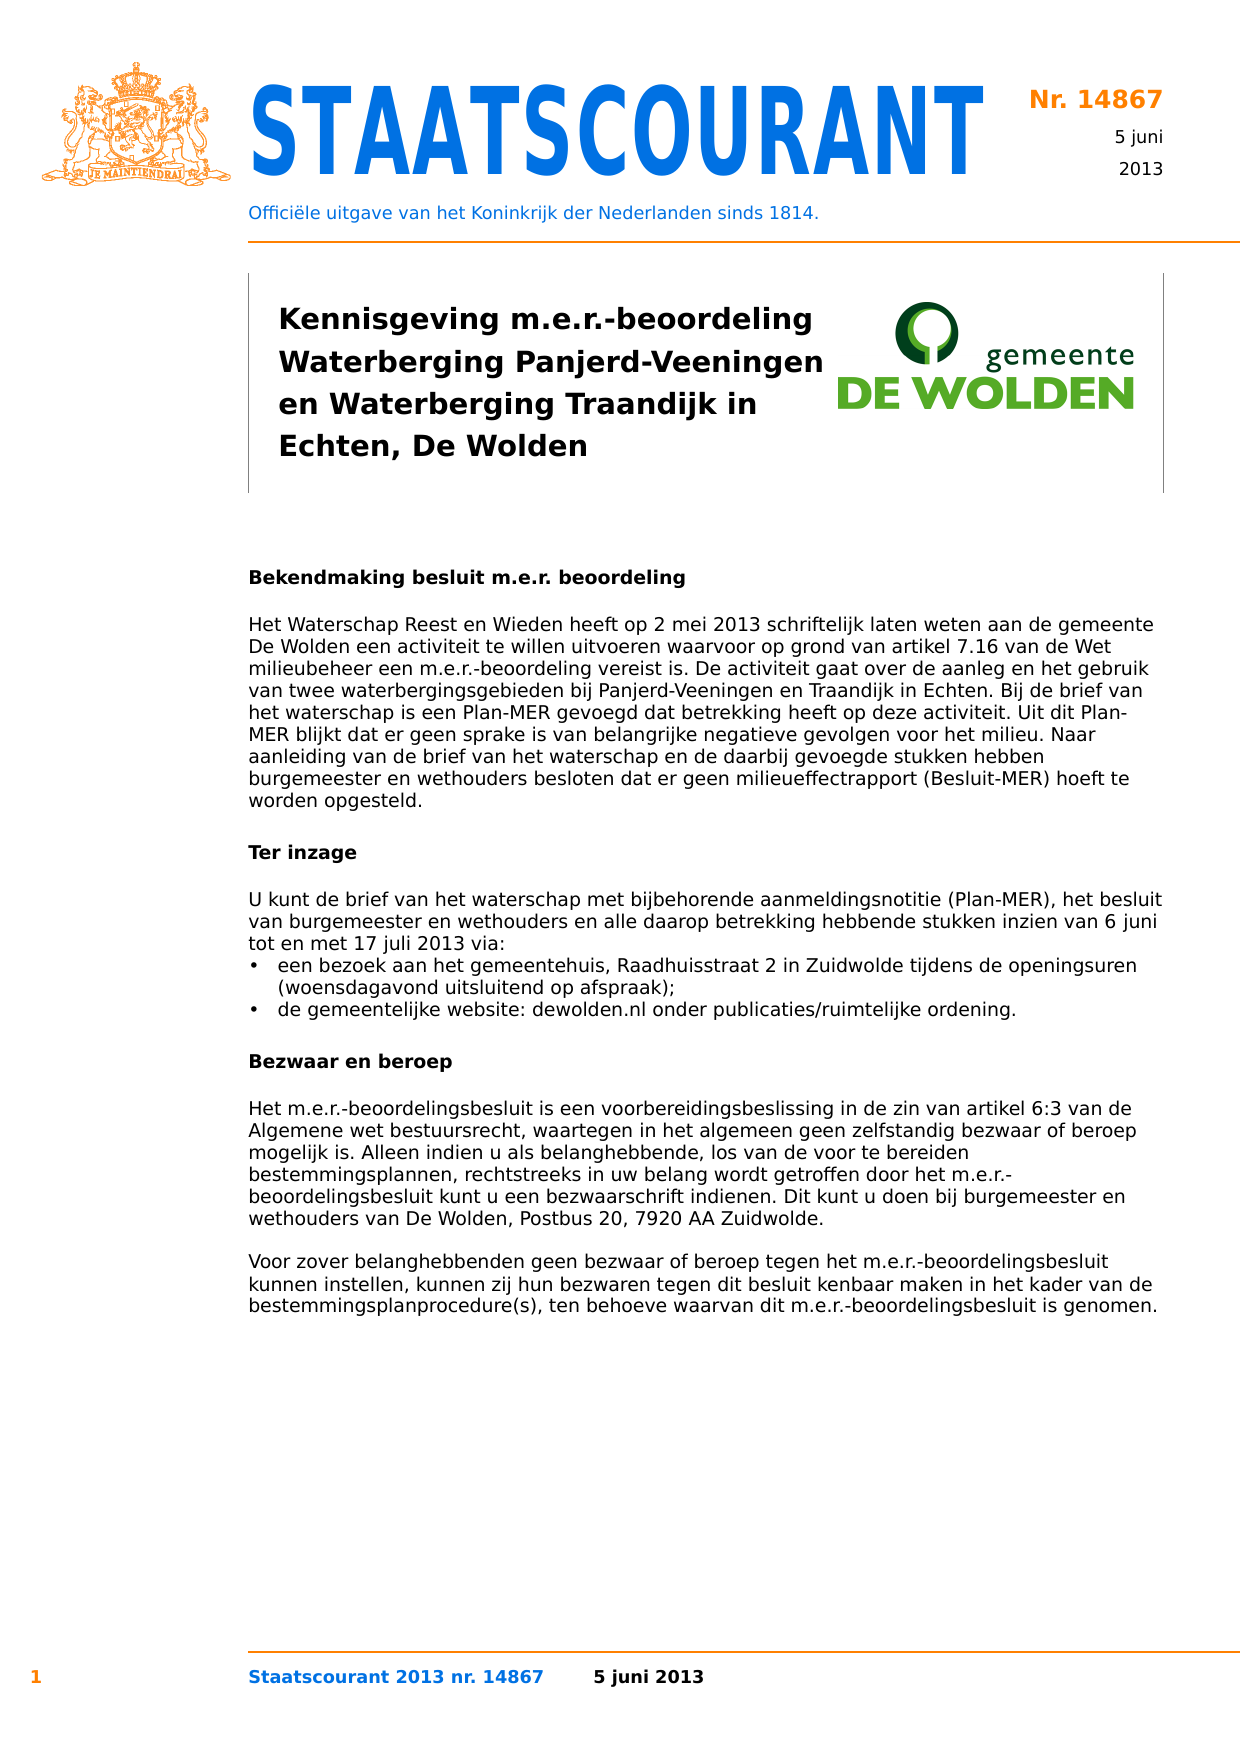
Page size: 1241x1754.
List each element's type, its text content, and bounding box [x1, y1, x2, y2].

text • een bezoek aan het gemeentehuis, Raadhuisstraat 2 in Zuidwolde tijdens de openingsuren (woensdagavond uitsluitend op afspraak); [248, 955, 1163, 999]
subtitle Kennisgeving m.e.r.-beoordeling Waterberging Panjerd-Veeningen en Waterberging Traandijk in Echten, De Wolden [249, 273, 1163, 493]
table_header STAATSCOURANT [248, 62, 998, 203]
picture [41, 62, 231, 186]
text U kunt de brief van het waterschap met bijbehorende aanmeldingsnotitie (Plan-MER), het besluit van burgemeester en wethouders en alle daarop betrekking hebbende stukken inzien van 6 juni tot en met 17 juli 2013 via: [248, 889, 1163, 955]
table_header Nr. 14867 [998, 62, 1240, 121]
table_header [25, 62, 248, 241]
table_cell Officiële uitgave van het Koninkrijk der Nederlanden sinds 1814. [248, 203, 1240, 241]
text Voor zover belanghebbenden geen bezwaar of beroep tegen het m.e.r.-beoordelingsbesluit kunnen instellen, kunnen zij hun bezwaren tegen dit besluit kenbaar maken in het kader van de bestemmingsplanprocedure(s), ten behoeve waarvan dit m.e.r.-beoordelingsbesluit is genomen. [248, 1251, 1163, 1317]
subtitle Bekendmaking besluit m.e.r. beoordeling [248, 567, 1163, 589]
text Het Waterschap Reest en Wieden heeft op 2 mei 2013 schriftelijk laten weten aan de gemeente De Wolden een activiteit te willen uitvoeren waarvoor op grond van artikel 7.16 van de Wet milieubeheer een m.e.r.-beoordeling vereist is. De activiteit gaat over de aanleg en het gebruik van twee waterbergingsgebieden bij Panjerd-Veeningen en Traandijk in Echten. Bij de brief van het waterschap is een Plan-MER gevoegd dat betrekking heeft op deze activiteit. Uit dit Plan-MER blijkt dat er geen sprake is van belangrijke negatieve gevolgen voor het milieu. Naar aanleiding van de brief van het waterschap en de daarbij gevoegde stukken hebben burgemeester en wethouders besloten dat er geen milieueffectrapport (Besluit-MER) hoeft te worden opgesteld. [248, 614, 1163, 812]
text Het m.e.r.-beoordelingsbesluit is een voorbereidingsbeslissing in de zin van artikel 6:3 van de Algemene wet bestuursrecht, waartegen in het algemeen geen zelfstandig bezwaar of beroep mogelijk is. Alleen indien u als belanghebbende, los van de voor te bereiden bestemmingsplannen, rechtstreeks in uw belang wordt getroffen door het m.e.r.-beoordelingsbesluit kunt u een bezwaarschrift indienen. Dit kunt u doen bij burgemeester en wethouders van De Wolden, Postbus 20, 7920 AA Zuidwolde. [248, 1098, 1163, 1229]
text • de gemeentelijke website: dewolden.nl onder publicaties/ruimtelijke ordening. [248, 999, 1163, 1021]
table_cell 2013 [998, 153, 1240, 203]
subtitle Bezwaar en beroep [248, 1051, 1163, 1073]
table_cell 5 juni [998, 121, 1240, 153]
picture [838, 302, 1134, 409]
subtitle Ter inzage [248, 842, 1163, 864]
